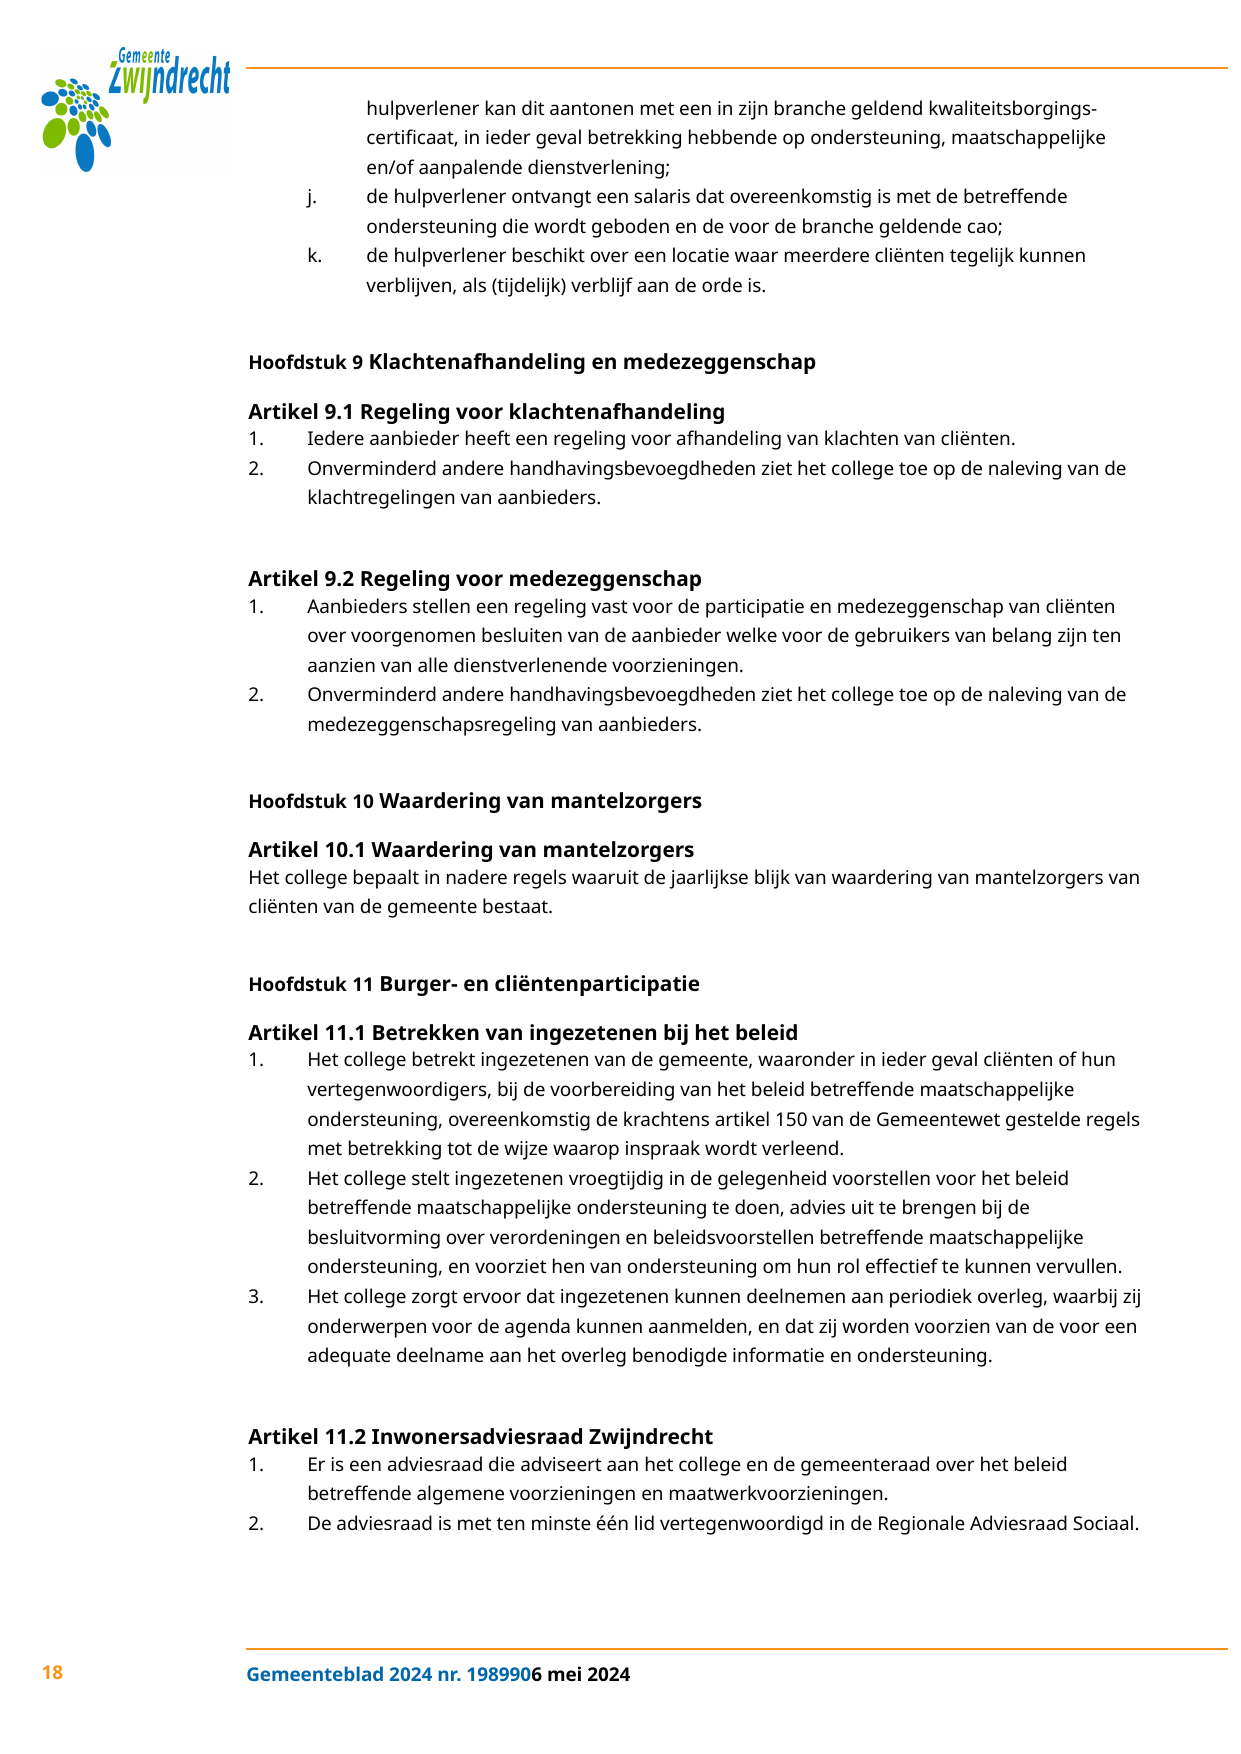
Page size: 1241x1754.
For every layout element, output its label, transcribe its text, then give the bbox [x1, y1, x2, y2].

list Onverminderd andere handhavingsbevoegdheden ziet het college toe op de naleving van de klachtregelingen van aanbieders. [248, 455, 1152, 510]
text Hoofdstuk 9 Klachtenafhandeling en medezeggenschap [248, 347, 1152, 376]
text Het college bepaalt in nadere regels waaruit de jaarlijkse blijk van waardering van mantelzorgers van cliënten van de gemeente bestaat. [248, 864, 1152, 919]
text Hoofdstuk 10 Waardering van mantelzorgers [248, 786, 1152, 815]
list De adviesraad is met ten minste één lid vertegenwoordigd in de Regionale Adviesraad Sociaal. [248, 1510, 1152, 1536]
picture [41, 47, 231, 172]
text Artikel 10.1 Waardering van mantelzorgers [248, 836, 1152, 864]
list Iedere aanbieder heeft een regeling voor afhandeling van klachten van cliënten. [248, 425, 1152, 451]
text Hoofdstuk 11 Burger- en cliëntenparticipatie [248, 969, 1152, 997]
text Artikel 11.2 Inwonersadviesraad Zwijndrecht [248, 1422, 1152, 1451]
text Artikel 9.1 Regeling voor klachtenafhandeling [248, 397, 1152, 425]
list Het college zorgt ervoor dat ingezetenen kunnen deelnemen aan periodiek overleg, waarbij zij onderwerpen voor de agenda kunnen aanmelden, en dat zij worden voorzien van de voor een adequate deelname aan het overleg benodigde informatie en ondersteuning. [248, 1283, 1152, 1368]
list Er is een adviesraad die adviseert aan het college en de gemeenteraad over het beleid betreffende algemene voorzieningen en maatwerkvoorzieningen. [248, 1451, 1152, 1506]
text Artikel 9.2 Regeling voor medezeggenschap [248, 564, 1152, 593]
list hulpverlener kan dit aantonen met een in zijn branche geldend kwaliteitsborgings-certificaat, in ieder geval betrekking hebbende op ondersteuning, maatschappelijke en/of aanpalende dienstverlening; [307, 95, 1152, 180]
list Onverminderd andere handhavingsbevoegdheden ziet het college toe op de naleving van de medezeggenschapsregeling van aanbieders. [248, 682, 1152, 737]
list de hulpverlener ontvangt een salaris dat overeenkomstig is met de betreffende ondersteuning die wordt geboden en de voor de branche geldende cao; [307, 183, 1152, 239]
list Het college stelt ingezetenen vroegtijdig in de gelegenheid voorstellen voor het beleid betreffende maatschappelijke ondersteuning te doen, advies uit te brengen bij de besluitvorming over verordeningen en beleidsvoorstellen betreffende maatschappelijke ondersteuning, en voorziet hen van ondersteuning om hun rol effectief te kunnen vervullen. [248, 1165, 1152, 1279]
text Artikel 11.1 Betrekken van ingezetenen bij het beleid [248, 1018, 1152, 1047]
list Het college betrekt ingezetenen van de gemeente, waaronder in ieder geval cliënten of hun vertegenwoordigers, bij de voorbereiding van het beleid betreffende maatschappelijke ondersteuning, overeenkomstig de krachtens artikel 150 van de Gemeentewet gestelde regels met betrekking tot de wijze waarop inspraak wordt verleend. [248, 1047, 1152, 1161]
list Aanbieders stellen een regeling vast voor de participatie en medezeggenschap van cliënten over voorgenomen besluiten van de aanbieder welke voor de gebruikers van belang zijn ten aanzien van alle dienstverlenende voorzieningen. [248, 593, 1152, 678]
list de hulpverlener beschikt over een locatie waar meerdere cliënten tegelijk kunnen verblijven, als (tijdelijk) verblijf aan de orde is. [307, 243, 1152, 298]
